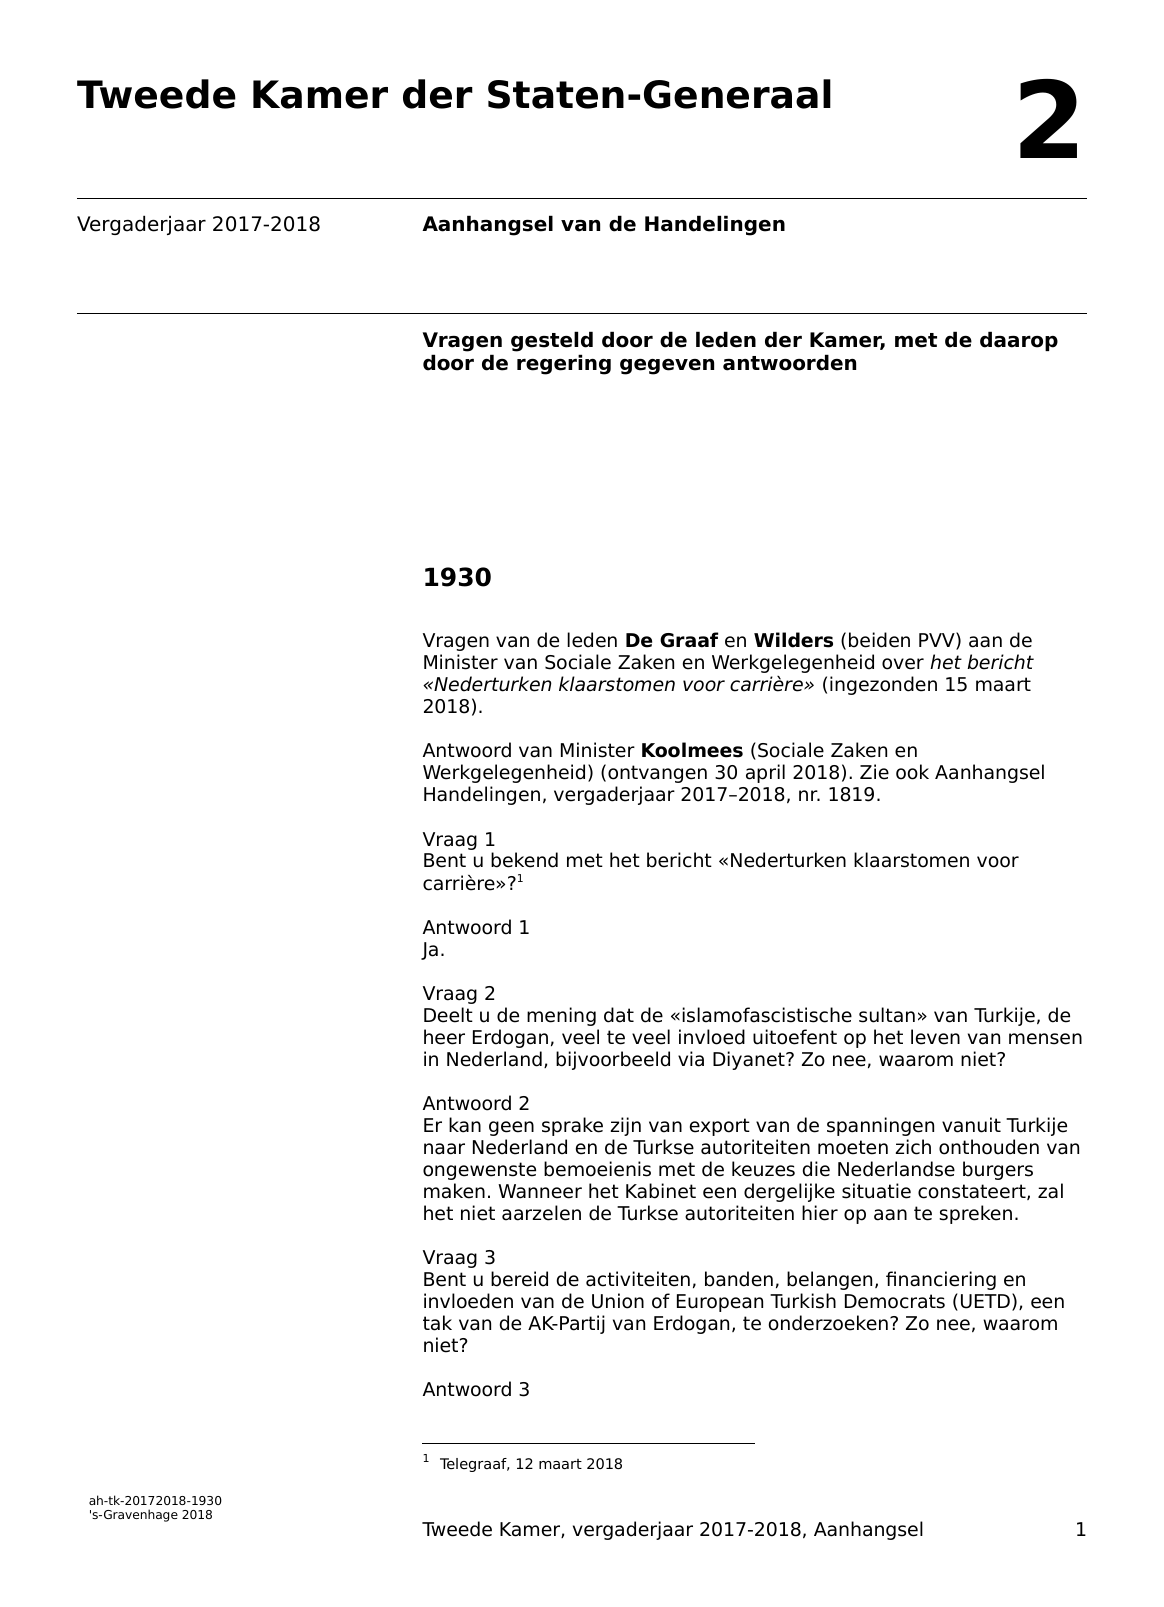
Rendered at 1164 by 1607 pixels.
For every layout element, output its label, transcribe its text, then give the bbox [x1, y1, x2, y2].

text Bent u bereid de activiteiten, banden, belangen, financiering en invloeden van de Union of European Turkish Democrats (UETD), een tak van de AK-Partij van Erdogan, te onderzoeken? Zo nee, waarom niet? [422, 1269, 1087, 1357]
text Deelt u de mening dat de «islamofascistische sultan» van Turkije, de heer Erdogan, veel te veel invloed uitoefent op het leven van mensen in Nederland, bijvoorbeeld via Diyanet? Zo nee, waarom niet? [422, 1005, 1087, 1071]
text ah-tk-20172018-1930 [88, 1494, 323, 1508]
table_cell Vergaderjaar 2017-2018 [77, 199, 422, 313]
text Vraag 3 [422, 1247, 1087, 1269]
text Antwoord 3 [422, 1379, 1087, 1401]
text Antwoord 1 [422, 917, 1087, 938]
text Bent u bekend met het bericht «Nederturken klaarstomen voor carrière»? [422, 850, 1087, 894]
table_cell Aanhangsel van de Handelingen [422, 199, 1087, 313]
text Er kan geen sprake zijn van export van de spanningen vanuit Turkije naar Nederland en de Turkse autoriteiten moeten zich onthouden van ongewenste bemoeienis met de keuzes die Nederlandse burgers maken. Wanneer het Kabinet een dergelijke situatie constateert, zal het niet aarzelen de Turkse autoriteiten hier op aan te spreken. [422, 1115, 1087, 1225]
text Antwoord 2 [422, 1093, 1087, 1115]
table_header 2 [886, 59, 1087, 198]
text 's-Gravenhage 2018 [88, 1508, 323, 1522]
table_cell Vragen gesteld door de leden der Kamer, met de daarop door de regering gegeven antwoorden [422, 314, 1087, 375]
text Vraag 2 [422, 983, 1087, 1005]
table_header Tweede Kamer der Staten-Generaal [77, 59, 886, 198]
text Ja. [422, 938, 1087, 961]
table_cell [77, 314, 422, 375]
text Antwoord van Minister Koolmees (Sociale Zaken en Werkgelegenheid) (ontvangen 30 april 2018). Zie ook Aanhangsel Handelingen, vergaderjaar 2017–2018, nr. 1819. [422, 740, 1087, 806]
text Telegraaf, 12 maart 2018 [422, 1452, 1087, 1474]
text Vraag 1 [422, 828, 1087, 850]
text 1930 [422, 563, 1087, 592]
text Vragen van de leden De Graaf en Wilders (beiden PVV) aan de Minister van Sociale Zaken en Werkgelegenheid over het bericht «Nederturken klaarstomen voor carrière» (ingezonden 15 maart 2018). [422, 630, 1087, 718]
